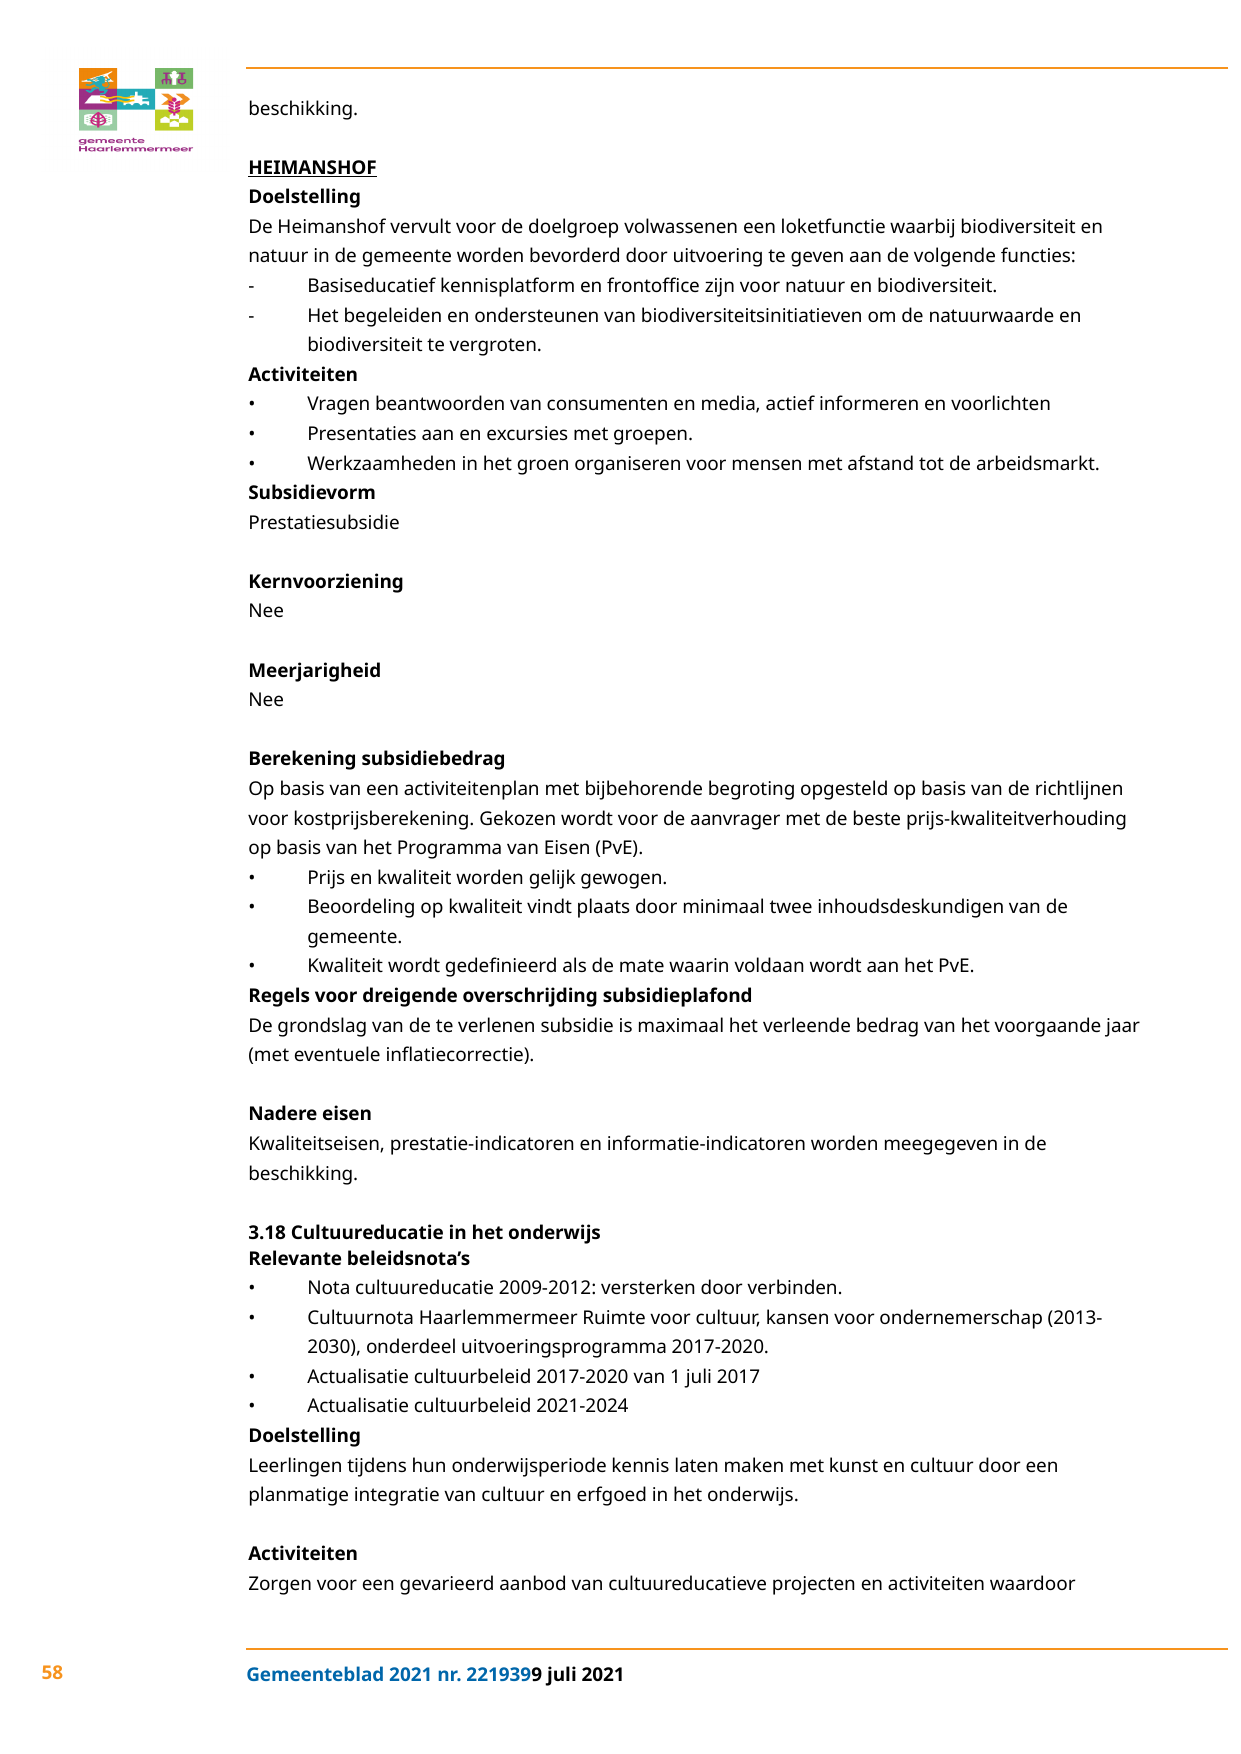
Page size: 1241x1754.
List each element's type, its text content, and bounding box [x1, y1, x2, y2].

text Nee [248, 598, 1152, 623]
text Nadere eisen [248, 1101, 1152, 1126]
text De grondslag van de te verlenen subsidie is maximaal het verleende bedrag van het voorgaande jaar (met eventuele inflatiecorrectie). [248, 1012, 1152, 1067]
list Nota cultuureducatie 2009-2012: versterken door verbinden. [248, 1274, 1152, 1300]
list Actualisatie cultuurbeleid 2017-2020 van 1 juli 2017 [248, 1363, 1152, 1389]
text Meerjarigheid [248, 657, 1152, 683]
list Kwaliteit wordt gedefinieerd als de mate waarin voldaan wordt aan het PvE. [248, 953, 1152, 978]
text Relevante beleidsnota’s [248, 1245, 1152, 1270]
list Vragen beantwoorden van consumenten en media, actief informeren en voorlichten [248, 391, 1152, 416]
text Leerlingen tijdens hun onderwijsperiode kennis laten maken met kunst en cultuur door een planmatige integratie van cultuur en erfgoed in het onderwijs. [248, 1452, 1152, 1507]
list Beoordeling op kwaliteit vindt plaats door minimaal twee inhoudsdeskundigen van de gemeente. [248, 893, 1152, 949]
text Zorgen voor een gevarieerd aanbod van cultuureducatieve projecten en activiteiten waardoor [248, 1570, 1152, 1596]
text Activiteiten [248, 1541, 1152, 1566]
list Prijs en kwaliteit worden gelijk gewogen. [248, 864, 1152, 890]
text De Heimanshof vervult voor de doelgroep volwassenen een loketfunctie waarbij biodiversiteit en natuur in de gemeente worden bevorderd door uitvoering te geven aan de volgende functies: [248, 213, 1152, 268]
text 3.18 Cultuureducatie in het onderwijs [248, 1219, 1152, 1245]
text beschikking. [248, 95, 1152, 121]
list Het begeleiden en ondersteunen van biodiversiteitsinitiatieven om de natuurwaarde en biodiversiteit te vergroten. [248, 302, 1152, 357]
text Doelstelling [248, 1422, 1152, 1448]
text Op basis van een activiteitenplan met bijbehorende begroting opgesteld op basis van de richtlijnen voor kostprijsberekening. Gekozen wordt voor de aanvrager met de beste prijs-kwaliteitverhouding op basis van het Programma van Eisen (PvE). [248, 775, 1152, 860]
text Subsidievorm [248, 479, 1152, 505]
list Actualisatie cultuurbeleid 2021-2024 [248, 1393, 1152, 1418]
list Basiseducatief kennisplatform en frontoffice zijn voor natuur en biodiversiteit. [248, 272, 1152, 298]
list Werkzaamheden in het groen organiseren voor mensen met afstand tot de arbeidsmarkt. [248, 450, 1152, 476]
text Kernvoorziening [248, 568, 1152, 594]
text Kwaliteitseisen, prestatie-indicatoren en informatie-indicatoren worden meegegeven in de beschikking. [248, 1130, 1152, 1186]
text Doelstelling [248, 183, 1152, 209]
list Presentaties aan en excursies met groepen. [248, 420, 1152, 446]
text Berekening subsidiebedrag [248, 746, 1152, 771]
list Cultuurnota Haarlemmermeer Ruimte voor cultuur, kansen voor ondernemerschap (2013-2030), onderdeel uitvoeringsprogramma 2017-2020. [248, 1304, 1152, 1359]
picture [41, 47, 231, 172]
text Nee [248, 686, 1152, 712]
text HEIMANSHOF [248, 154, 1152, 180]
text Regels voor dreigende overschrijding subsidieplafond [248, 982, 1152, 1008]
text Prestatiesubsidie [248, 509, 1152, 535]
text Activiteiten [248, 361, 1152, 387]
